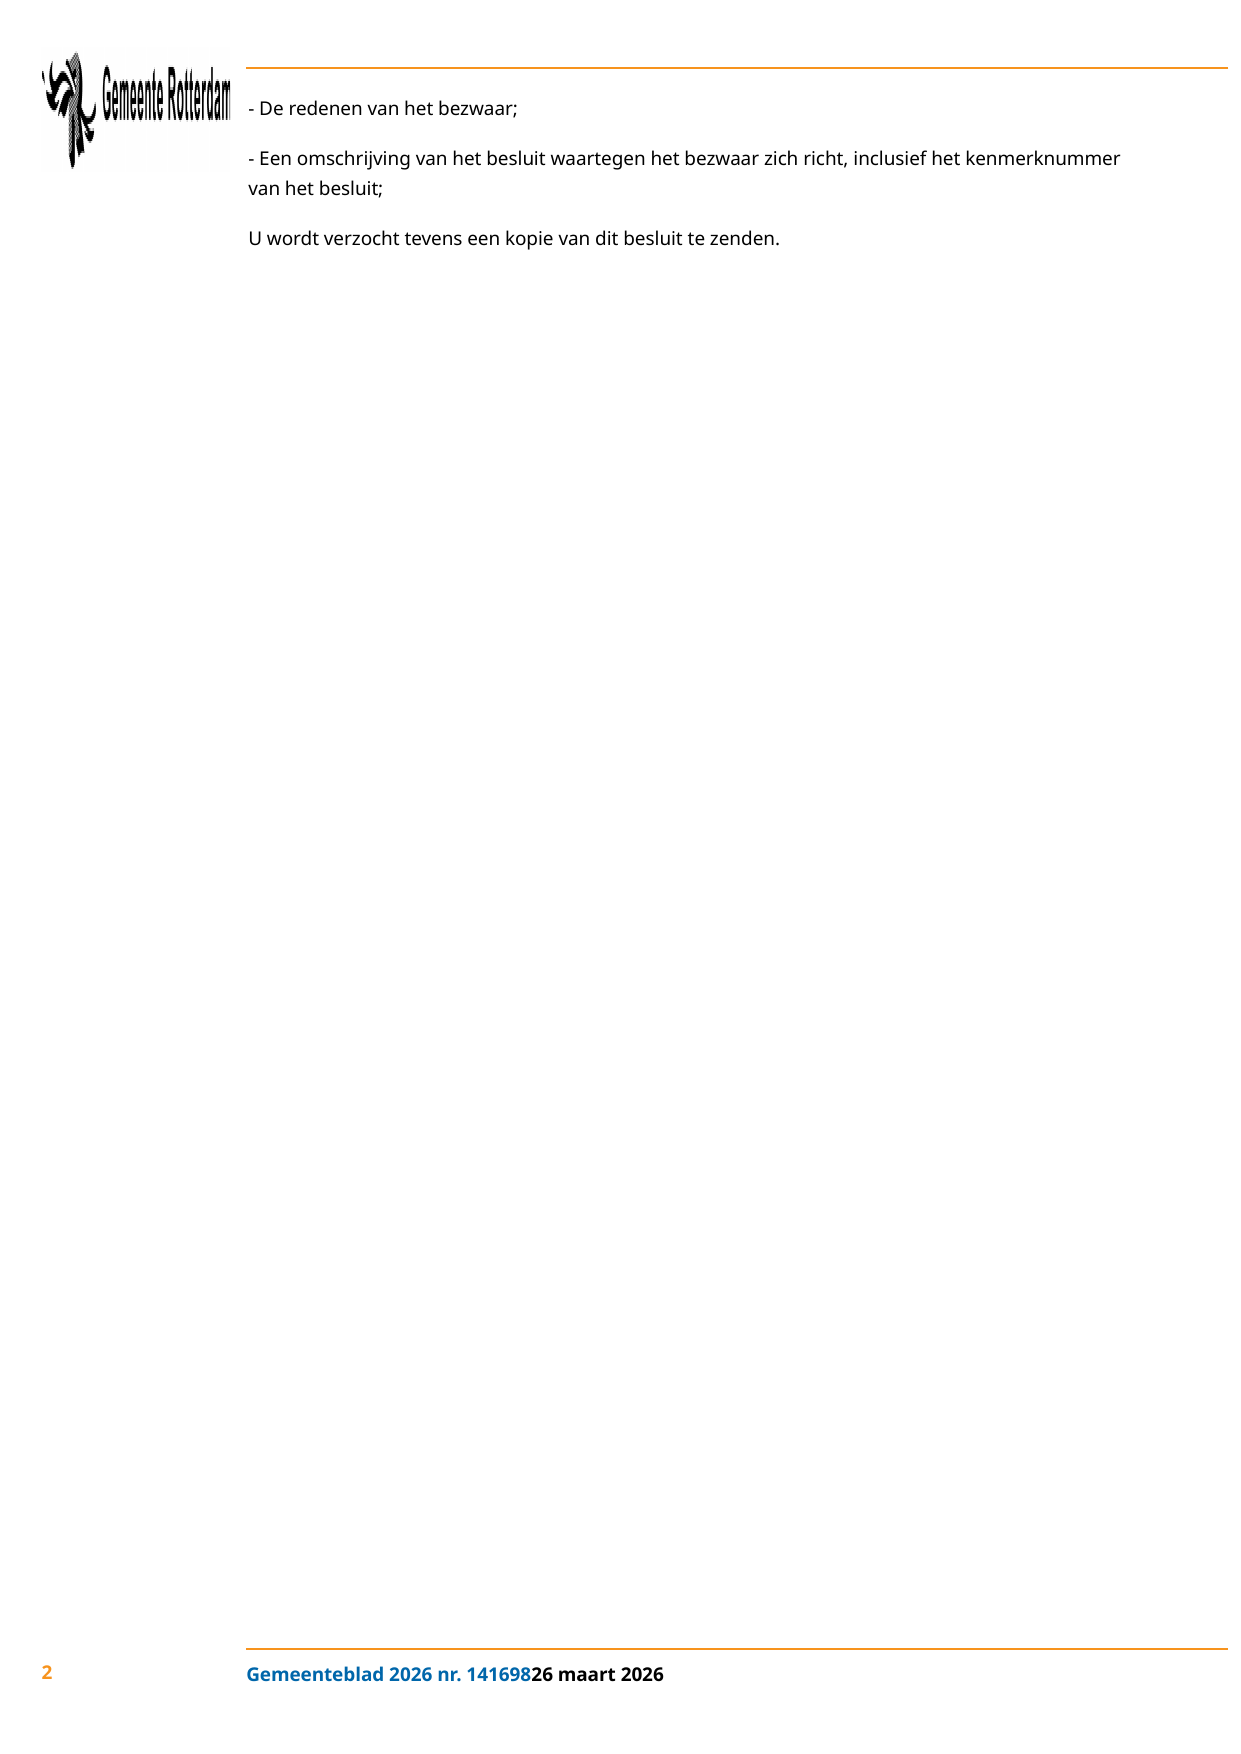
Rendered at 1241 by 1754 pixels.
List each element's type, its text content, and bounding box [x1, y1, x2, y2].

text U wordt verzocht tevens een kopie van dit besluit te zenden. [248, 225, 1152, 251]
text - De redenen van het bezwaar; [248, 95, 1152, 121]
picture [41, 47, 231, 172]
text - Een omschrijving van het besluit waartegen het bezwaar zich richt, inclusief het kenmerknummer van het besluit; [248, 145, 1152, 201]
